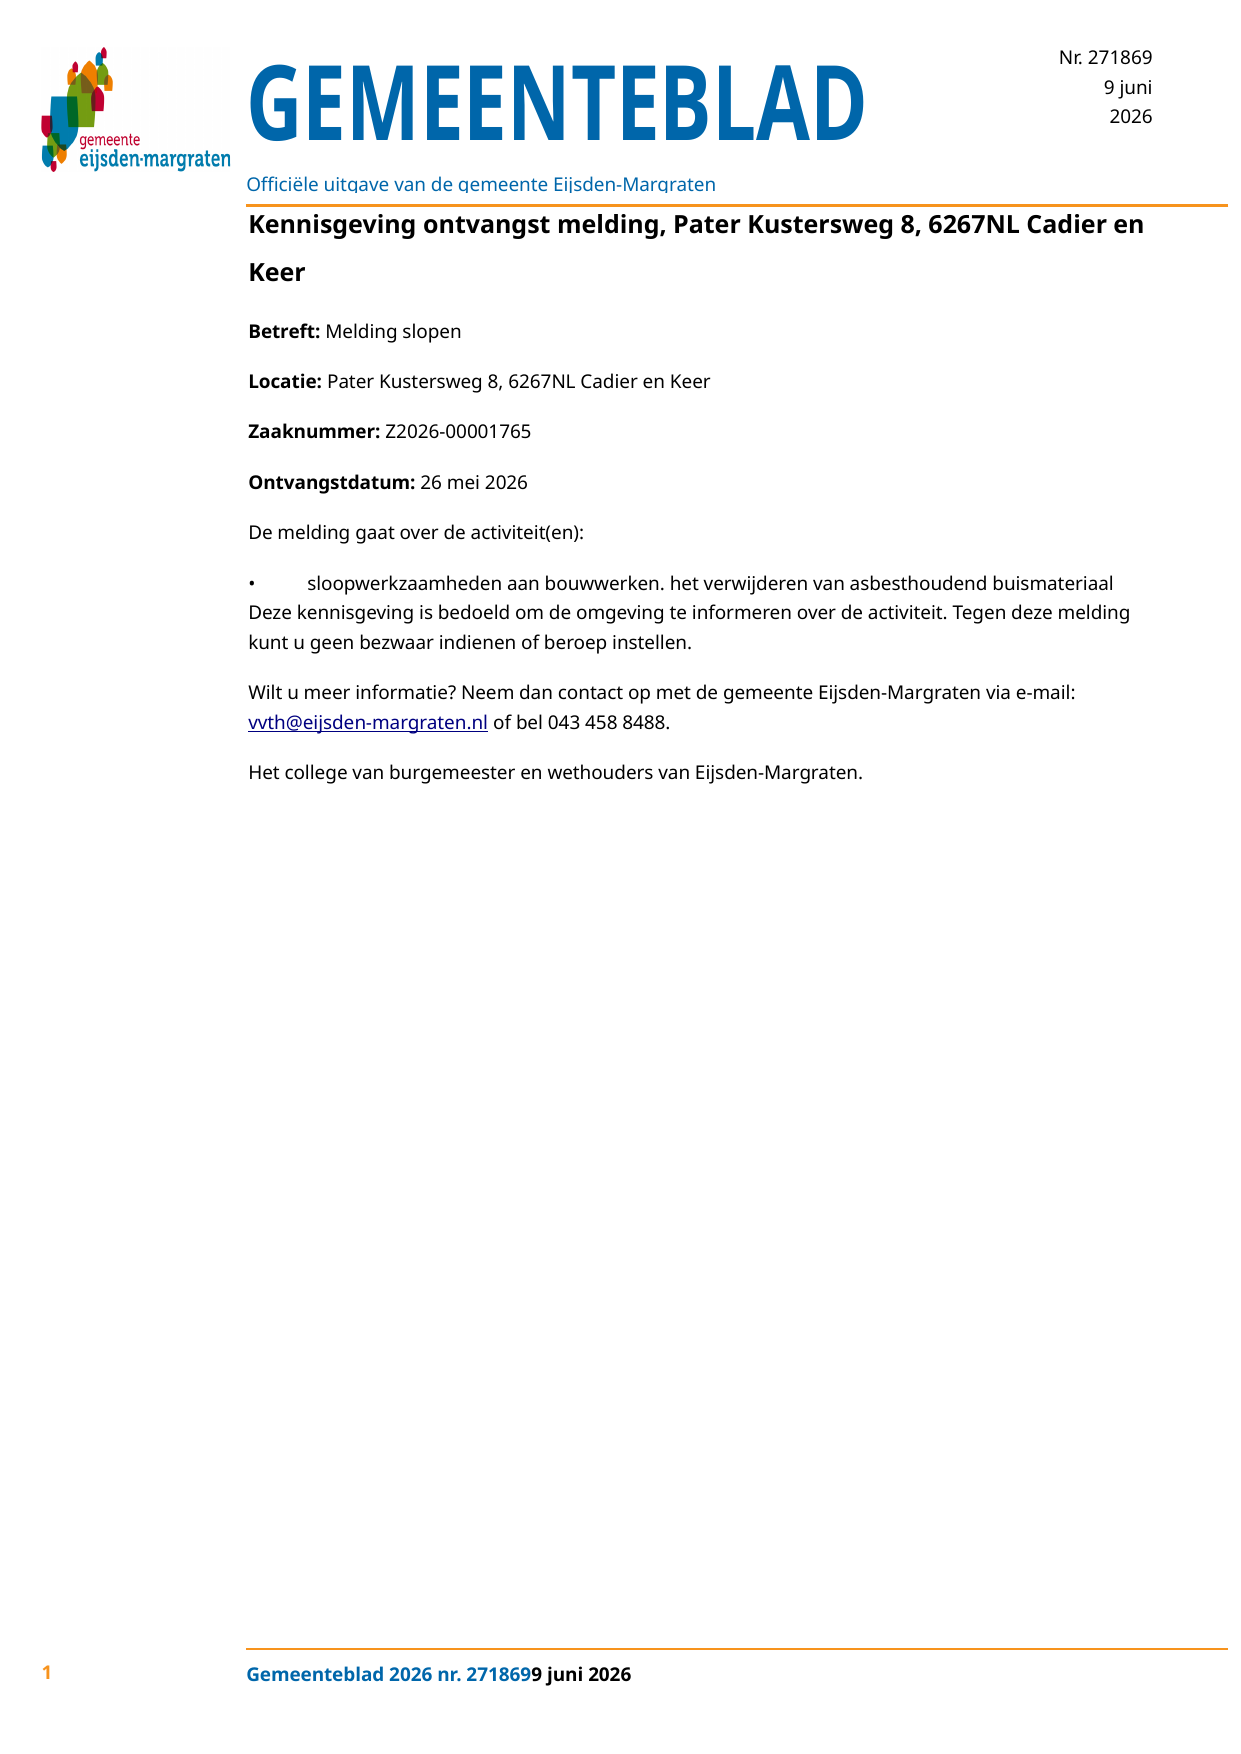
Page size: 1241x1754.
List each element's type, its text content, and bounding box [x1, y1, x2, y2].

text Betreft: Melding slopen [248, 318, 1152, 344]
picture [41, 47, 231, 172]
text Wilt u meer informatie? Neem dan contact op met de gemeente Eijsden-Margraten via e-mail: vvth@eijsden-margraten.nl of bel 043 458 8488. [248, 679, 1152, 735]
text Kennisgeving ontvangst melding, Pater Kustersweg 8, 6267NL Cadier en Keer [248, 207, 1152, 288]
text Het college van burgemeester en wethouders van Eijsden-Margraten. [248, 759, 1152, 785]
text Ontvangstdatum: 26 mei 2026 [248, 469, 1152, 495]
list sloopwerkzaamheden aan bouwwerken. het verwijderen van asbesthoudend buismateriaal [248, 570, 1152, 596]
text Zaaknummer: Z2026-00001765 [248, 419, 1152, 444]
text Deze kennisgeving is bedoeld om de omgeving te informeren over de activiteit. Tegen deze melding kunt u geen bezwaar indienen of beroep instellen. [248, 599, 1152, 655]
text Locatie: Pater Kustersweg 8, 6267NL Cadier en Keer [248, 368, 1152, 394]
text De melding gaat over de activiteit(en): [248, 519, 1152, 545]
